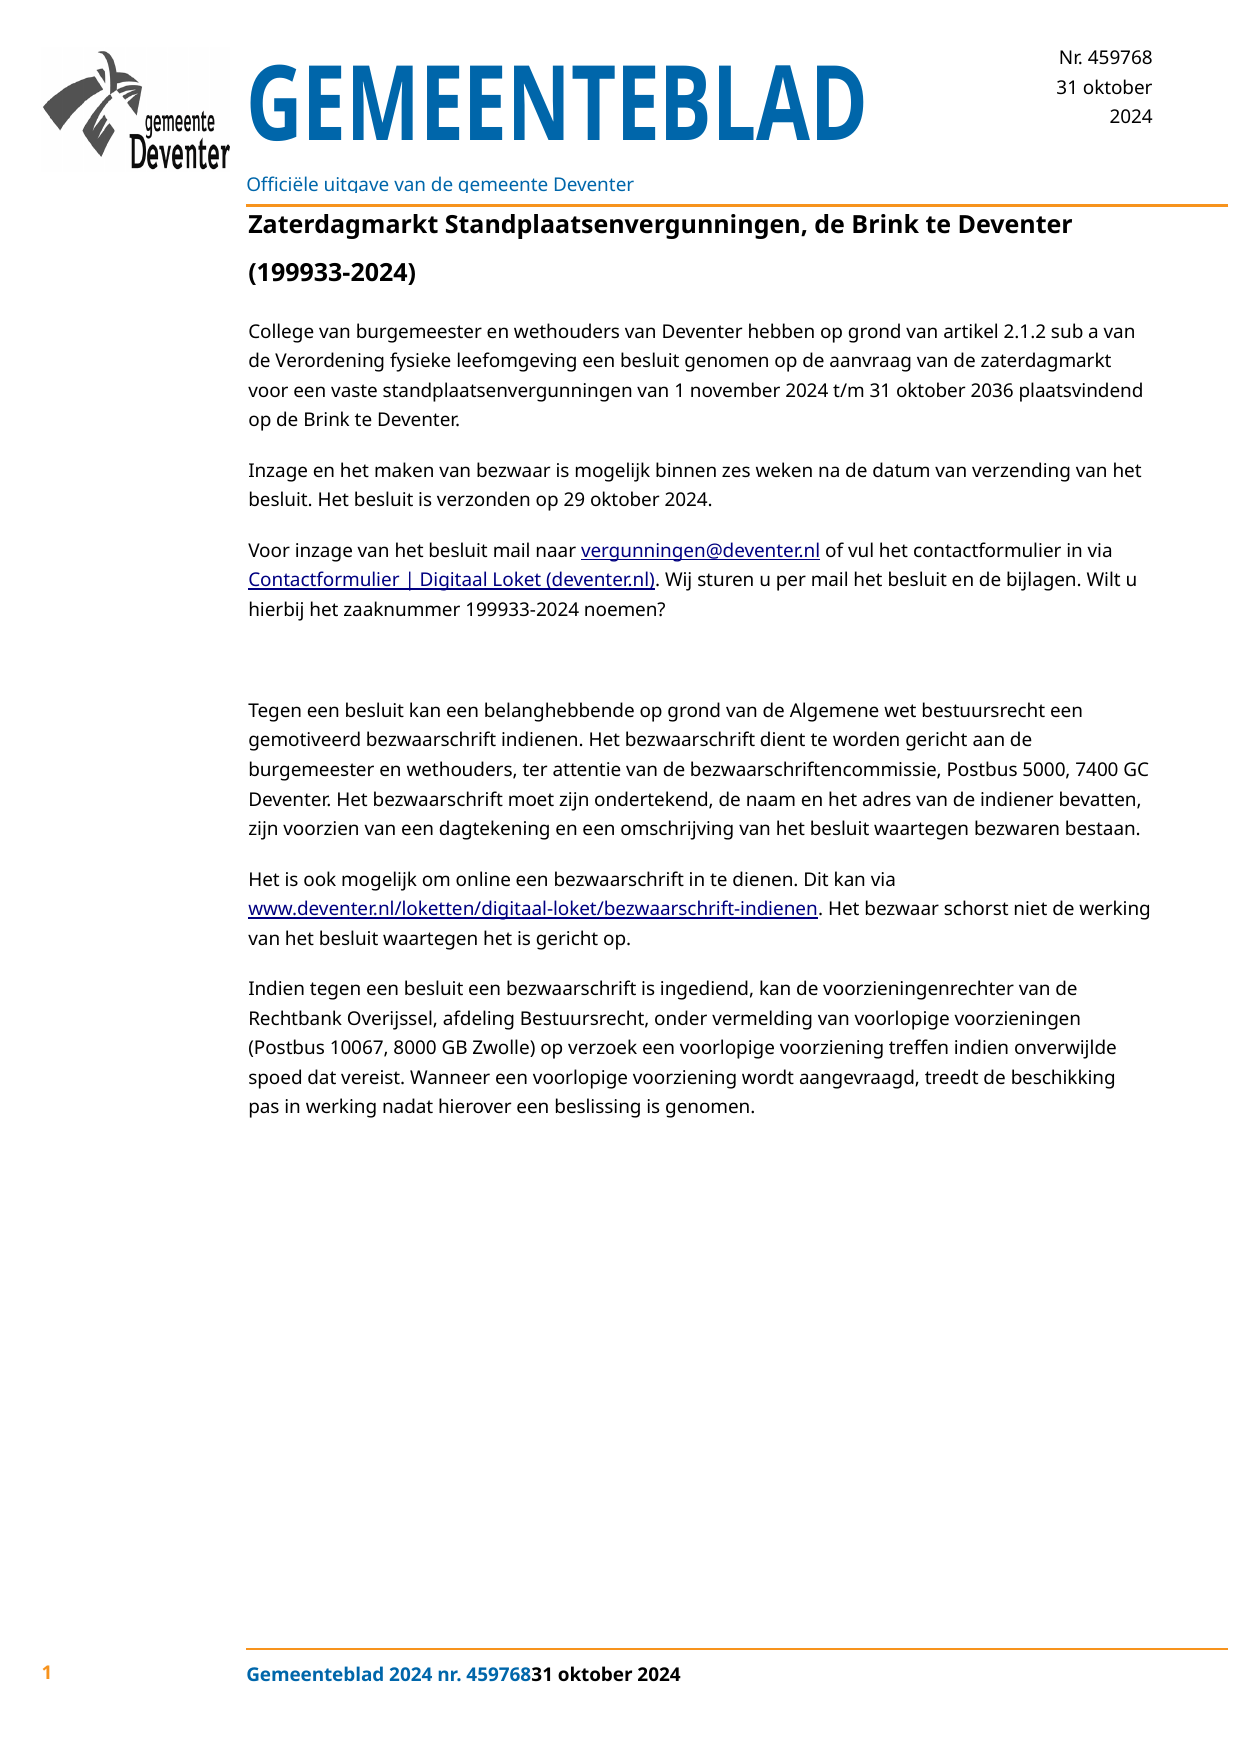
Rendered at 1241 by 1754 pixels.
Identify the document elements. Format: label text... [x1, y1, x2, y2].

text Zaterdagmarkt Standplaatsenvergunningen, de Brink te Deventer (199933-2024) [248, 207, 1152, 288]
text Indien tegen een besluit een bezwaarschrift is ingediend, kan de voorzieningenrechter van de Rechtbank Overijssel, afdeling Bestuursrecht, onder vermelding van voorlopige voorzieningen (Postbus 10067, 8000 GB Zwolle) op verzoek een voorlopige voorziening treffen indien onverwijlde spoed dat vereist. Wanneer een voorlopige voorziening wordt aangevraagd, treedt de beschikking pas in werking nadat hierover een beslissing is genomen. [248, 975, 1152, 1119]
text Inzage en het maken van bezwaar is mogelijk binnen zes weken na de datum van verzending van het besluit. Het besluit is verzonden op 29 oktober 2024. [248, 457, 1152, 512]
text Het is ook mogelijk om online een bezwaarschrift in te dienen. Dit kan via www.deventer.nl/loketten/digitaal-loket/bezwaarschrift-indienen. Het bezwaar schorst niet de werking van het besluit waartegen het is gericht op. [248, 866, 1152, 951]
text College van burgemeester en wethouders van Deventer hebben op grond van artikel 2.1.2 sub a van de Verordening fysieke leefomgeving een besluit genomen op de aanvraag van de zaterdagmarkt voor een vaste standplaatsenvergunningen van 1 november 2024 t/m 31 oktober 2036 plaatsvindend op de Brink te Deventer. [248, 318, 1152, 432]
text Tegen een besluit kan een belanghebbende op grond van de Algemene wet bestuursrecht een gemotiveerd bezwaarschrift indienen. Het bezwaarschrift dient te worden gericht aan de burgemeester en wethouders, ter attentie van de bezwaarschriftencommissie, Postbus 5000, 7400 GC Deventer. Het bezwaarschrift moet zijn ondertekend, de naam en het adres van de indiener bevatten, zijn voorzien van een dagtekening en een omschrijving van het besluit waartegen bezwaren bestaan. [248, 697, 1152, 841]
text Voor inzage van het besluit mail naar vergunningen@deventer.nl of vul het contactformulier in via Contactformulier | Digitaal Loket (deventer.nl). Wij sturen u per mail het besluit en de bijlagen. Wilt u hierbij het zaaknummer 199933-2024 noemen? [248, 537, 1152, 622]
picture [41, 47, 231, 172]
